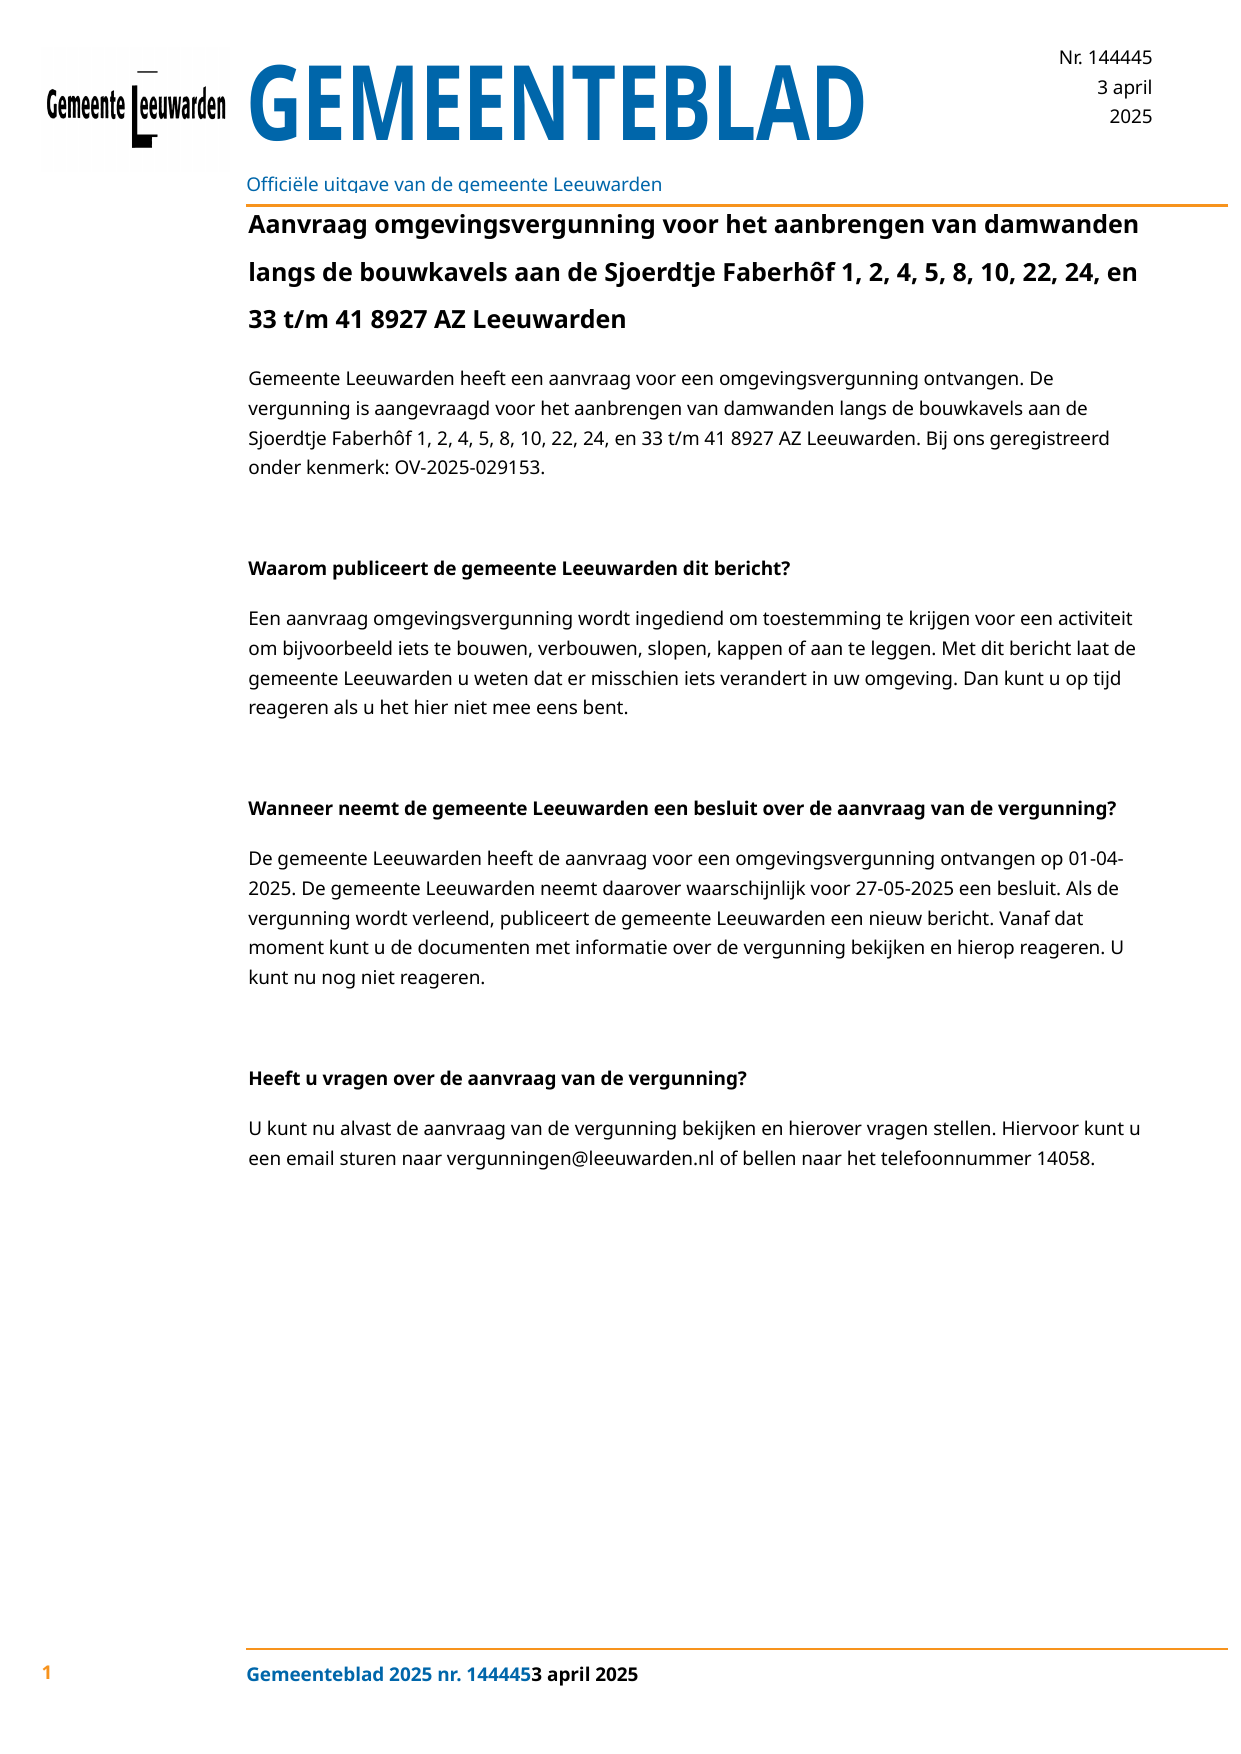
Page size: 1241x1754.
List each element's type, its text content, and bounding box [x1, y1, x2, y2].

text Waarom publiceert de gemeente Leeuwarden dit bericht? [248, 555, 1152, 581]
text De gemeente Leeuwarden heeft de aanvraag voor een omgevingsvergunning ontvangen op 01-04-2025. De gemeente Leeuwarden neemt daarover waarschijnlijk voor 27-05-2025 een besluit. Als de vergunning wordt verleend, publiceert de gemeente Leeuwarden een nieuw bericht. Vanaf dat moment kunt u de documenten met informatie over de vergunning bekijken en hierop reageren. U kunt nu nog niet reageren. [248, 846, 1152, 989]
picture [41, 47, 231, 172]
text Een aanvraag omgevingsvergunning wordt ingediend om toestemming te krijgen voor een activiteit om bijvoorbeeld iets te bouwen, verbouwen, slopen, kappen of aan te leggen. Met dit bericht laat de gemeente Leeuwarden u weten dat er misschien iets verandert in uw omgeving. Dan kunt u op tijd reageren als u het hier niet mee eens bent. [248, 606, 1152, 720]
text Gemeente Leeuwarden heeft een aanvraag voor een omgevingsvergunning ontvangen. De vergunning is aangevraagd voor het aanbrengen van damwanden langs de bouwkavels aan de Sjoerdtje Faberhôf 1, 2, 4, 5, 8, 10, 22, 24, en 33 t/m 41 8927 AZ Leeuwarden. Bij ons geregistreerd onder kenmerk: OV-2025-029153. [248, 366, 1152, 480]
text Aanvraag omgevingsvergunning voor het aanbrengen van damwanden langs de bouwkavels aan de Sjoerdtje Faberhôf 1, 2, 4, 5, 8, 10, 22, 24, en 33 t/m 41 8927 AZ Leeuwarden [248, 207, 1152, 336]
text U kunt nu alvast de aanvraag van de vergunning bekijken en hierover vragen stellen. Hiervoor kunt u een email sturen naar vergunningen@leeuwarden.nl of bellen naar het telefoonnummer 14058. [248, 1115, 1152, 1170]
text Heeft u vragen over de aanvraag van de vergunning? [248, 1065, 1152, 1090]
text Wanneer neemt de gemeente Leeuwarden een besluit over de aanvraag van de vergunning? [248, 795, 1152, 821]
